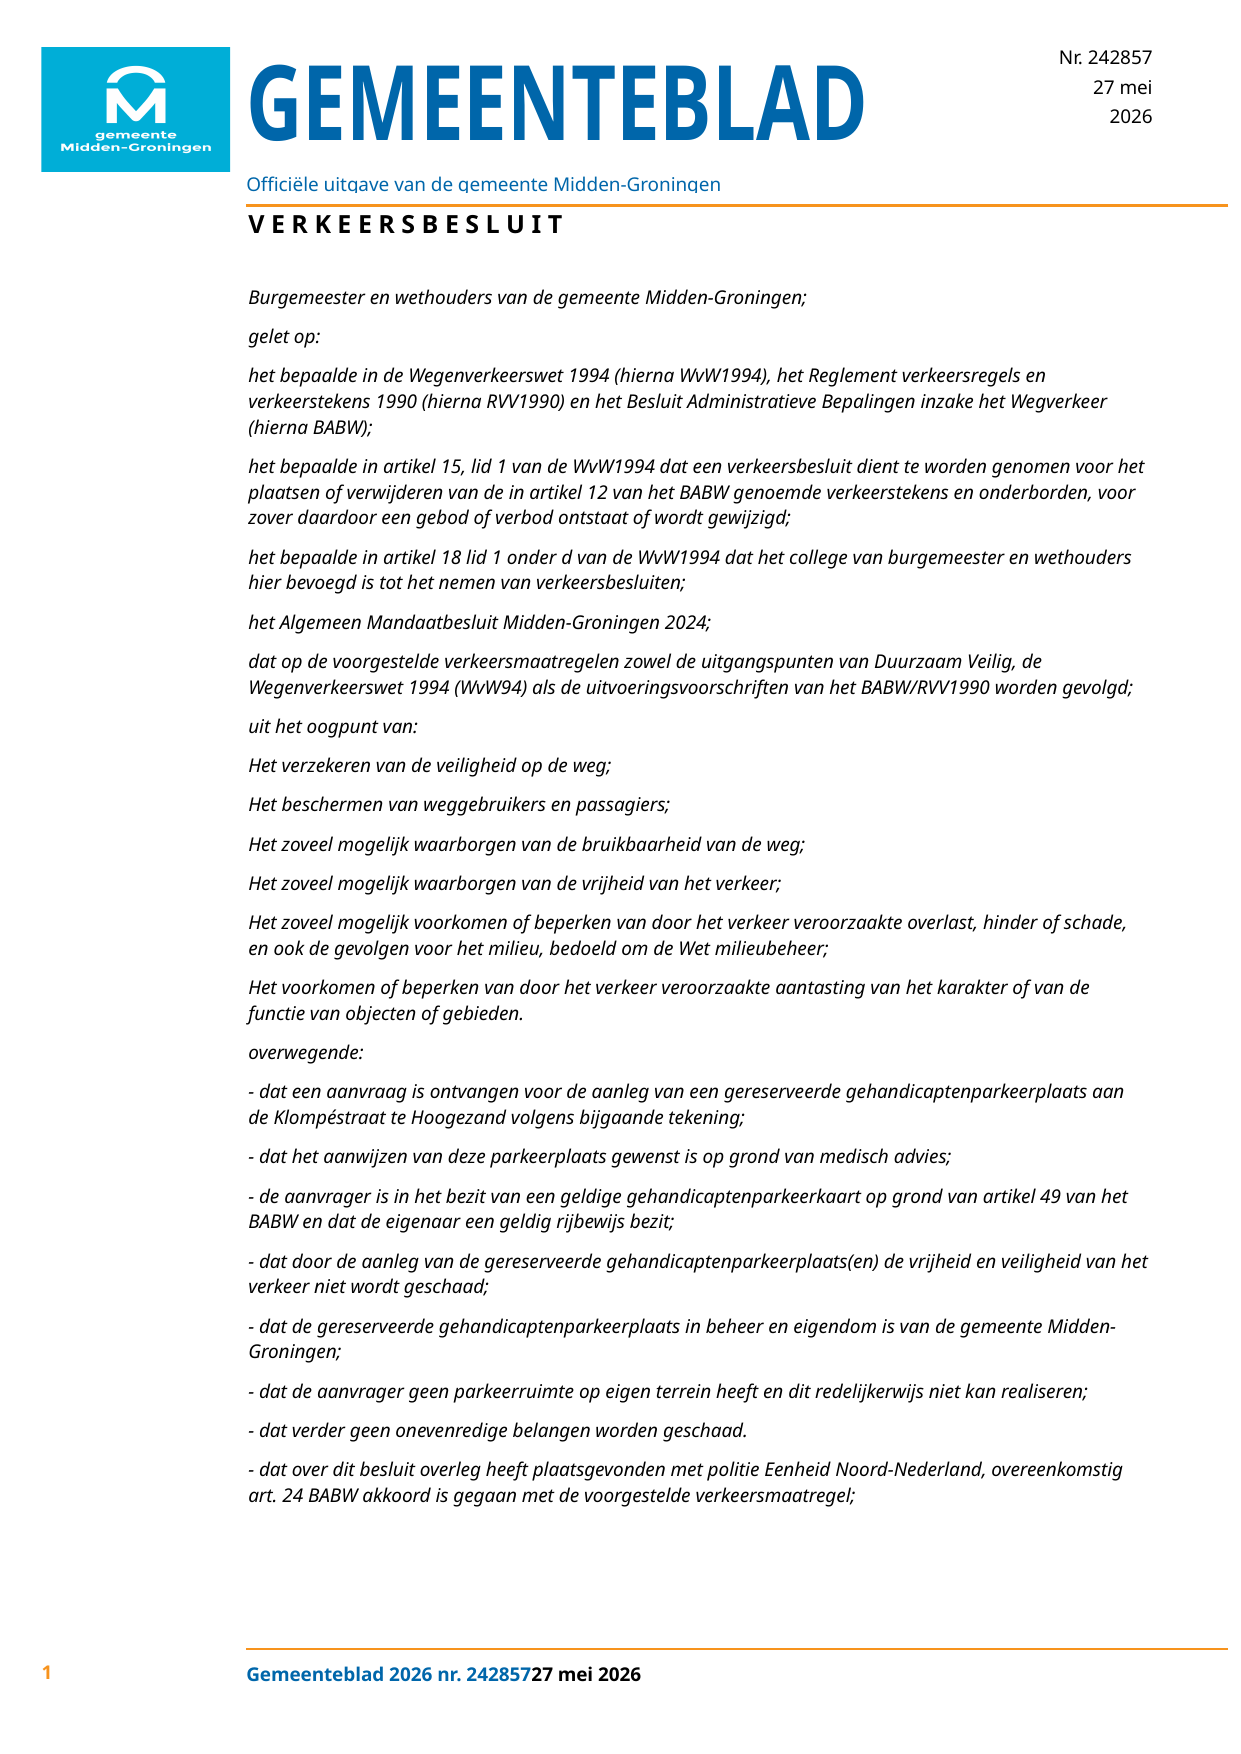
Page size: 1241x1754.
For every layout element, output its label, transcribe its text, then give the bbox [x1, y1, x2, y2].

text het bepaalde in de Wegenverkeerswet 1994 (hierna WvW1994), het Reglement verkeersregels en verkeerstekens 1990 (hierna RVV1990) en het Besluit Administratieve Bepalingen inzake het Wegverkeer (hierna BABW); [248, 362, 1152, 439]
text Burgemeester en wethouders van de gemeente Midden-Groningen; [248, 284, 1152, 309]
text - dat verder geen onevenredige belangen worden geschaad. [248, 1417, 1152, 1443]
text - dat de gereserveerde gehandicaptenparkeerplaats in beheer en eigendom is van de gemeente Midden-Groningen; [248, 1313, 1152, 1364]
text Het beschermen van weggebruikers en passagiers; [248, 792, 1152, 817]
text Het zoveel mogelijk waarborgen van de bruikbaarheid van de weg; [248, 831, 1152, 857]
text Het zoveel mogelijk voorkomen of beperken van door het verkeer veroorzaakte overlast, hinder of schade, en ook de gevolgen voor het milieu, bedoeld om de Wet milieubeheer; [248, 909, 1152, 961]
text overwegende: [248, 1039, 1152, 1065]
text het bepaalde in artikel 15, lid 1 van de WvW1994 dat een verkeersbesluit dient te worden genomen voor het plaatsen of verwijderen van de in artikel 12 van het BABW genoemde verkeerstekens en onderborden, voor zover daardoor een gebod of verbod ontstaat of wordt gewijzigd; [248, 453, 1152, 530]
text - dat het aanwijzen van deze parkeerplaats gewenst is op grond van medisch advies; [248, 1144, 1152, 1169]
text - dat door de aanleg van de gereserveerde gehandicaptenparkeerplaats(en) de vrijheid en veiligheid van het verkeer niet wordt geschaad; [248, 1248, 1152, 1299]
text uit het oogpunt van: [248, 713, 1152, 739]
text - dat de aanvrager geen parkeerruimte op eigen terrein heeft en dit redelijkerwijs niet kan realiseren; [248, 1378, 1152, 1404]
text het Algemeen Mandaatbesluit Midden-Groningen 2024; [248, 609, 1152, 634]
picture [108, 66, 164, 82]
text - dat een aanvraag is ontvangen voor de aanleg van een gereserveerde gehandicaptenparkeerplaats aan de Klompéstraat te Hoogezand volgens bijgaande tekening; [248, 1079, 1152, 1130]
picture [184, 146, 190, 153]
text Het verzekeren van de veiligheid op de weg; [248, 752, 1152, 778]
text Het zoveel mogelijk waarborgen van de vrijheid van het verkeer; [248, 870, 1152, 896]
text - dat over dit besluit overleg heeft plaatsgevonden met politie Eenheid Noord-Nederland, overeenkomstig art. 24 BABW akkoord is gegaan met de voorgestelde verkeersmaatregel; [248, 1457, 1152, 1508]
text het bepaalde in artikel 18 lid 1 onder d van de WvW1994 dat het college van burgemeester en wethouders hier bevoegd is tot het nemen van verkeersbesluiten; [248, 544, 1152, 595]
text dat op de voorgestelde verkeersmaatregelen zowel de uitgangspunten van Duurzaam Veilig, de Wegenverkeerswet 1994 (WvW94) als de uitvoeringsvoorschriften van het BABW/RVV1990 worden gevolgd; [248, 648, 1152, 699]
text V E R K E E R S B E S L U I T [248, 207, 1152, 241]
text gelet op: [248, 323, 1152, 349]
text - de aanvrager is in het bezit van een geldige gehandicaptenparkeerkaart op grond van artikel 49 van het BABW en dat de eigenaar een geldig rijbewijs bezit; [248, 1183, 1152, 1234]
text Het voorkomen of beperken van door het verkeer veroorzaakte aantasting van het karakter of van de functie van objecten of gebieden. [248, 974, 1152, 1026]
picture [107, 89, 165, 122]
